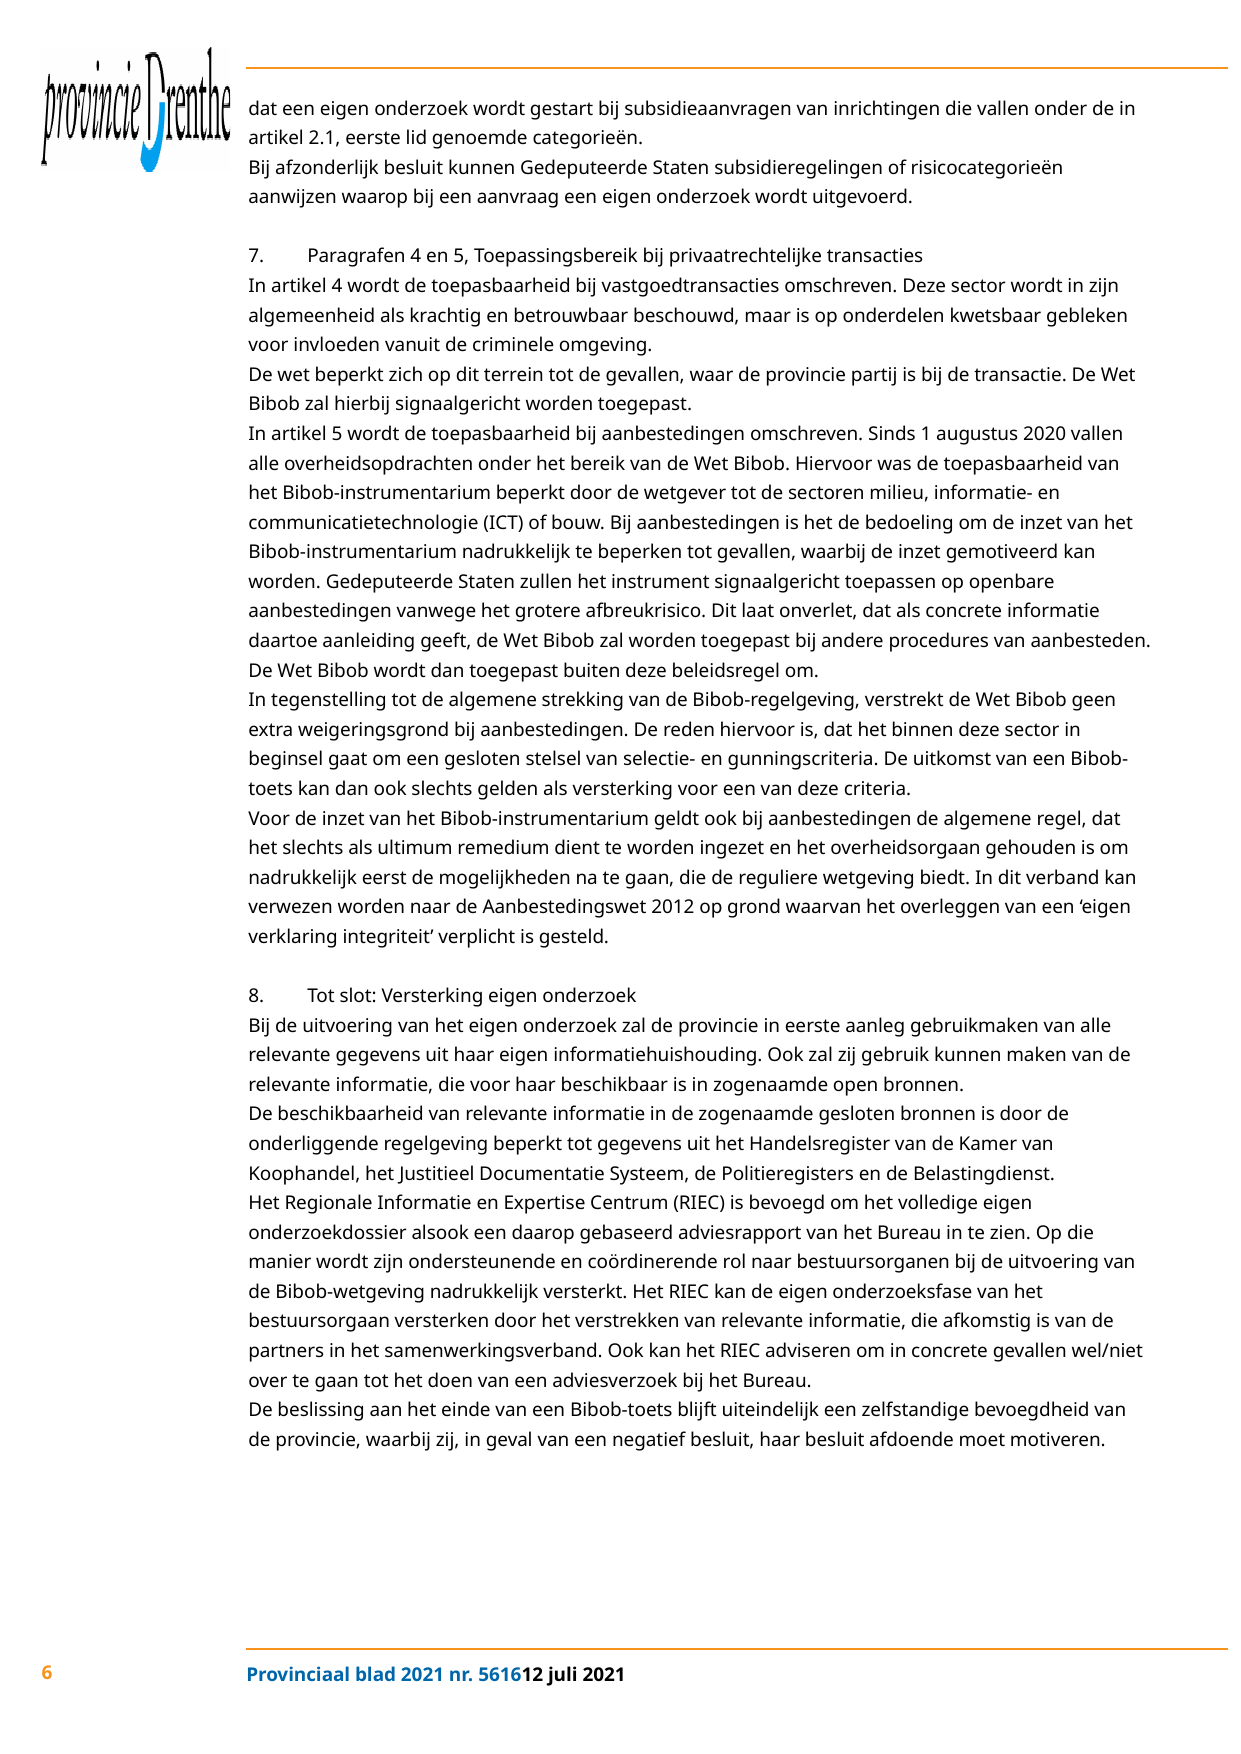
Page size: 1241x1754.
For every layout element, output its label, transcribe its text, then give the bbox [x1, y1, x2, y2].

text De wet beperkt zich op dit terrein tot de gevallen, waar de provincie partij is bij de transactie. De Wet Bibob zal hierbij signaalgericht worden toegepast. [248, 361, 1152, 416]
list Paragrafen 4 en 5, Toepassingsbereik bij privaatrechtelijke transacties [248, 243, 1152, 268]
text In artikel 4 wordt de toepasbaarheid bij vastgoedtransacties omschreven. Deze sector wordt in zijn algemeenheid als krachtig en betrouwbaar beschouwd, maar is op onderdelen kwetsbaar gebleken voor invloeden vanuit de criminele omgeving. [248, 272, 1152, 357]
text Bij afzonderlijk besluit kunnen Gedeputeerde Staten subsidieregelingen of risicocategorieën aanwijzen waarop bij een aanvraag een eigen onderzoek wordt uitgevoerd. [248, 154, 1152, 209]
text In tegenstelling tot de algemene strekking van de Bibob-regelgeving, verstrekt de Wet Bibob geen extra weigeringsgrond bij aanbestedingen. De reden hiervoor is, dat het binnen deze sector in beginsel gaat om een gesloten stelsel van selectie- en gunningscriteria. De uitkomst van een Bibob-toets kan dan ook slechts gelden als versterking voor een van deze criteria. [248, 686, 1152, 801]
text Bij de uitvoering van het eigen onderzoek zal de provincie in eerste aanleg gebruikmaken van alle relevante gegevens uit haar eigen informatiehuishouding. Ook zal zij gebruik kunnen maken van de relevante informatie, die voor haar beschikbaar is in zogenaamde open bronnen. [248, 1012, 1152, 1097]
text In artikel 5 wordt de toepasbaarheid bij aanbestedingen omschreven. Sinds 1 augustus 2020 vallen alle overheidsopdrachten onder het bereik van de Wet Bibob. Hiervoor was de toepasbaarheid van het Bibob-instrumentarium beperkt door de wetgever tot de sectoren milieu, informatie- en communicatietechnologie (ICT) of bouw. Bij aanbestedingen is het de bedoeling om de inzet van het Bibob-instrumentarium nadrukkelijk te beperken tot gevallen, waarbij de inzet gemotiveerd kan worden. Gedeputeerde Staten zullen het instrument signaalgericht toepassen op openbare aanbestedingen vanwege het grotere afbreukrisico. Dit laat onverlet, dat als concrete informatie daartoe aanleiding geeft, de Wet Bibob zal worden toegepast bij andere procedures van aanbesteden. De Wet Bibob wordt dan toegepast buiten deze beleidsregel om. [248, 420, 1152, 683]
text De beslissing aan het einde van een Bibob-toets blijft uiteindelijk een zelfstandige bevoegdheid van de provincie, waarbij zij, in geval van een negatief besluit, haar besluit afdoende moet motiveren. [248, 1396, 1152, 1452]
text Voor de inzet van het Bibob-instrumentarium geldt ook bij aanbestedingen de algemene regel, dat het slechts als ultimum remedium dient te worden ingezet en het overheidsorgaan gehouden is om nadrukkelijk eerst de mogelijkheden na te gaan, die de reguliere wetgeving biedt. In dit verband kan verwezen worden naar de Aanbestedingswet 2012 op grond waarvan het overleggen van een ‘eigen verklaring integriteit’ verplicht is gesteld. [248, 805, 1152, 949]
text Het Regionale Informatie en Expertise Centrum (RIEC) is bevoegd om het volledige eigen onderzoekdossier alsook een daarop gebaseerd adviesrapport van het Bureau in te zien. Op die manier wordt zijn ondersteunende en coördinerende rol naar bestuursorganen bij de uitvoering van de Bibob-wetgeving nadrukkelijk versterkt. Het RIEC kan de eigen onderzoeksfase van het bestuursorgaan versterken door het verstrekken van relevante informatie, die afkomstig is van de partners in het samenwerkingsverband. Ook kan het RIEC adviseren om in concrete gevallen wel/niet over te gaan tot het doen van een adviesverzoek bij het Bureau. [248, 1189, 1152, 1393]
text dat een eigen onderzoek wordt gestart bij subsidieaanvragen van inrichtingen die vallen onder de in artikel 2.1, eerste lid genoemde categorieën. [248, 95, 1152, 150]
text De beschikbaarheid van relevante informatie in de zogenaamde gesloten bronnen is door de onderliggende regelgeving beperkt tot gegevens uit het Handelsregister van de Kamer van Koophandel, het Justitieel Documentatie Systeem, de Politieregisters en de Belastingdienst. [248, 1101, 1152, 1186]
list Tot slot: Versterking eigen onderzoek [248, 982, 1152, 1008]
picture [41, 47, 231, 172]
